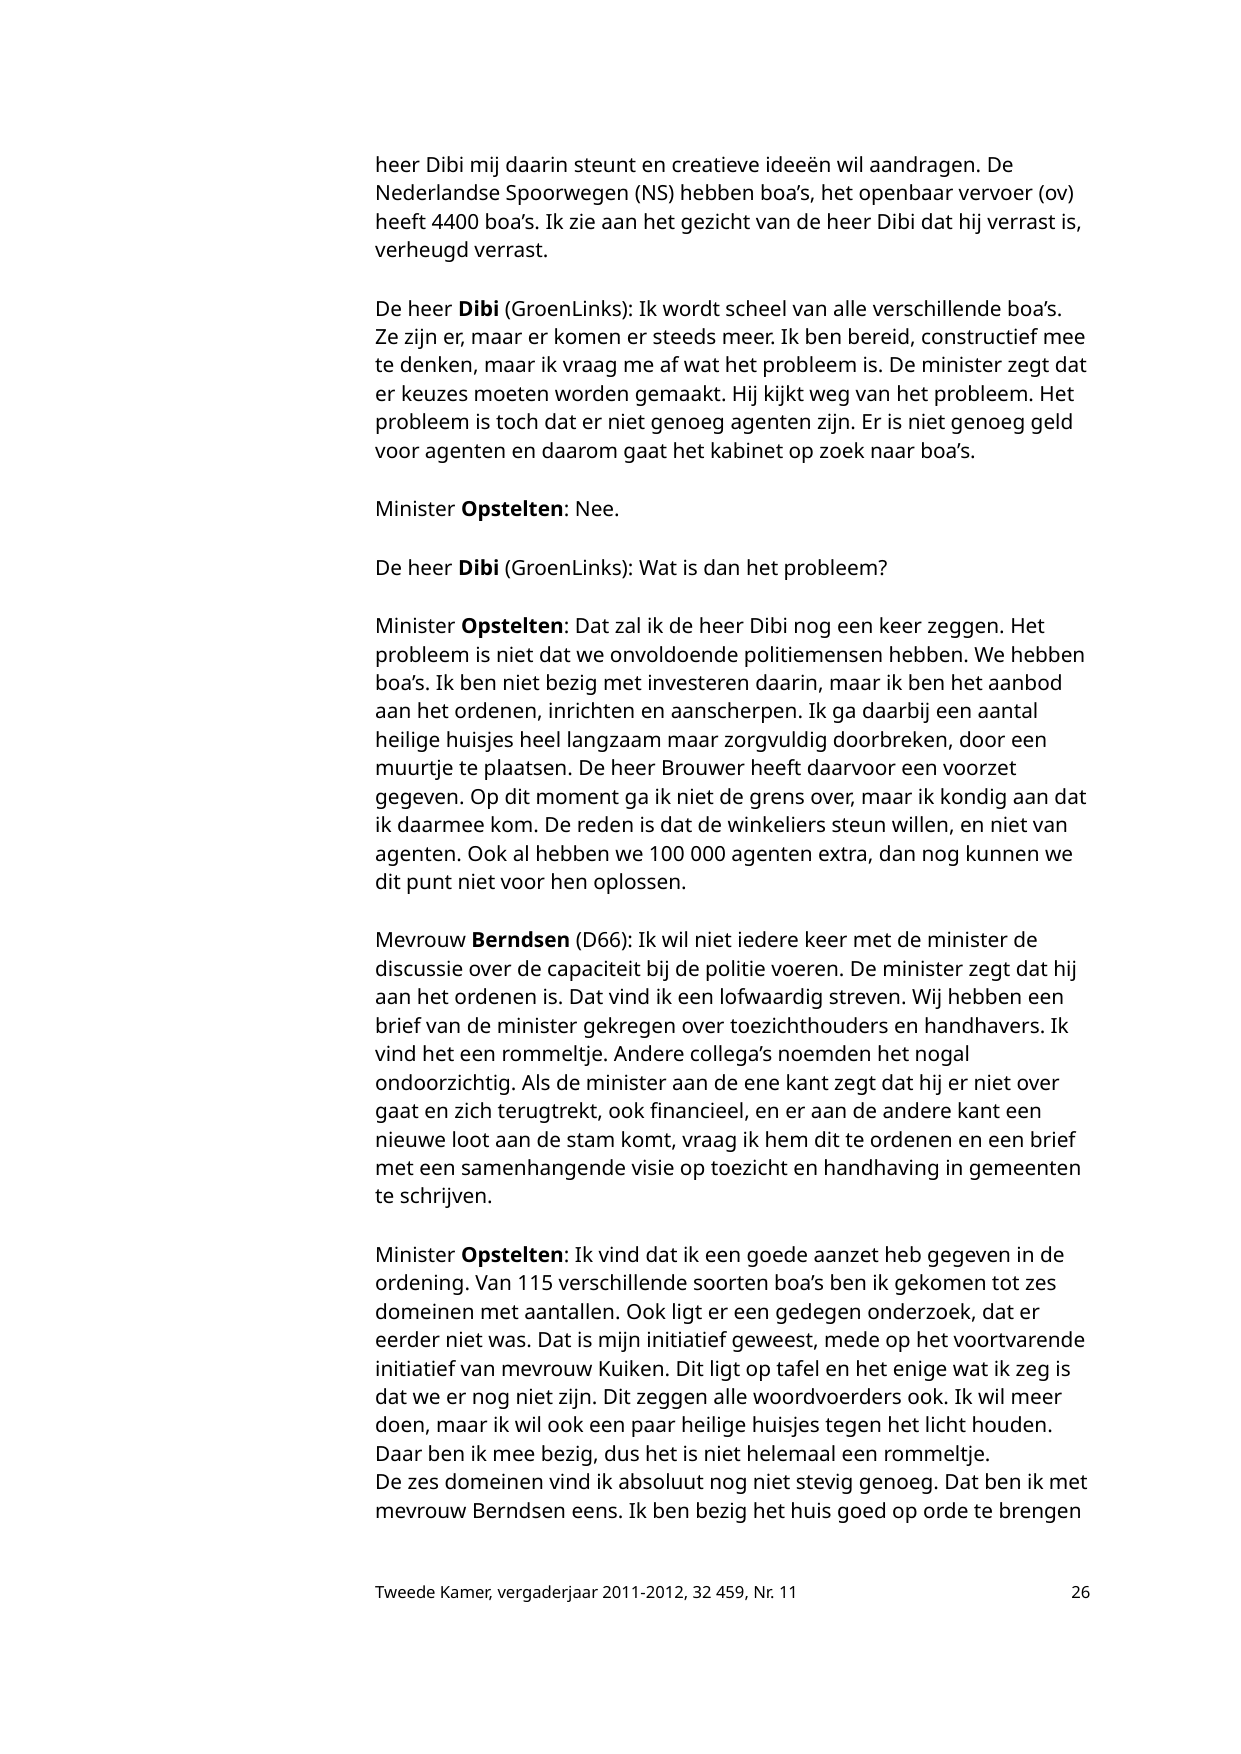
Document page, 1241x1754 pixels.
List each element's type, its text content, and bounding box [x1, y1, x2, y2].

text Minister Opstelten: Nee. [375, 494, 1090, 523]
text De heer Dibi (GroenLinks): Wat is dan het probleem? [375, 553, 1090, 581]
text Minister Opstelten: Ik vind dat ik een goede aanzet heb gegeven in de ordening. Van 115 verschillende soorten boa’s ben ik gekomen tot zes domeinen met aantallen. Ook ligt er een gedegen onderzoek, dat er eerder niet was. Dat is mijn initiatief geweest, mede op het voortvarende initiatief van mevrouw Kuiken. Dit ligt op tafel en het enige wat ik zeg is dat we er nog niet zijn. Dit zeggen alle woordvoerders ook. Ik wil meer doen, maar ik wil ook een paar heilige huisjes tegen het licht houden. Daar ben ik mee bezig, dus het is niet helemaal een rommeltje. [375, 1240, 1090, 1467]
text De zes domeinen vind ik absoluut nog niet stevig genoeg. Dat ben ik met mevrouw Berndsen eens. Ik ben bezig het huis goed op orde te brengen [375, 1467, 1090, 1524]
text De heer Dibi (GroenLinks): Ik wordt scheel van alle verschillende boa’s. Ze zijn er, maar er komen er steeds meer. Ik ben bereid, constructief mee te denken, maar ik vraag me af wat het probleem is. De minister zegt dat er keuzes moeten worden gemaakt. Hij kijkt weg van het probleem. Het probleem is toch dat er niet genoeg agenten zijn. Er is niet genoeg geld voor agenten en daarom gaat het kabinet op zoek naar boa’s. [375, 294, 1090, 464]
text Mevrouw Berndsen (D66): Ik wil niet iedere keer met de minister de discussie over de capaciteit bij de politie voeren. De minister zegt dat hij aan het ordenen is. Dat vind ik een lofwaardig streven. Wij hebben een brief van de minister gekregen over toezichthouders en handhavers. Ik vind het een rommeltje. Andere collega’s noemden het nogal ondoorzichtig. Als de minister aan de ene kant zegt dat hij er niet over gaat en zich terugtrekt, ook financieel, en er aan de andere kant een nieuwe loot aan de stam komt, vraag ik hem dit te ordenen en een brief met een samenhangende visie op toezicht en handhaving in gemeenten te schrijven. [375, 926, 1090, 1210]
text Minister Opstelten: Dat zal ik de heer Dibi nog een keer zeggen. Het probleem is niet dat we onvoldoende politiemensen hebben. We hebben boa’s. Ik ben niet bezig met investeren daarin, maar ik ben het aanbod aan het ordenen, inrichten en aanscherpen. Ik ga daarbij een aantal heilige huisjes heel langzaam maar zorgvuldig doorbreken, door een muurtje te plaatsen. De heer Brouwer heeft daarvoor een voorzet gegeven. Op dit moment ga ik niet de grens over, maar ik kondig aan dat ik daarmee kom. De reden is dat de winkeliers steun willen, en niet van agenten. Ook al hebben we 100 000 agenten extra, dan nog kunnen we dit punt niet voor hen oplossen. [375, 611, 1090, 896]
text heer Dibi mij daarin steunt en creatieve ideeën wil aandragen. De Nederlandse Spoorwegen (NS) hebben boa’s, het openbaar vervoer (ov) heeft 4400 boa’s. Ik zie aan het gezicht van de heer Dibi dat hij verrast is, verheugd verrast. [375, 150, 1090, 264]
